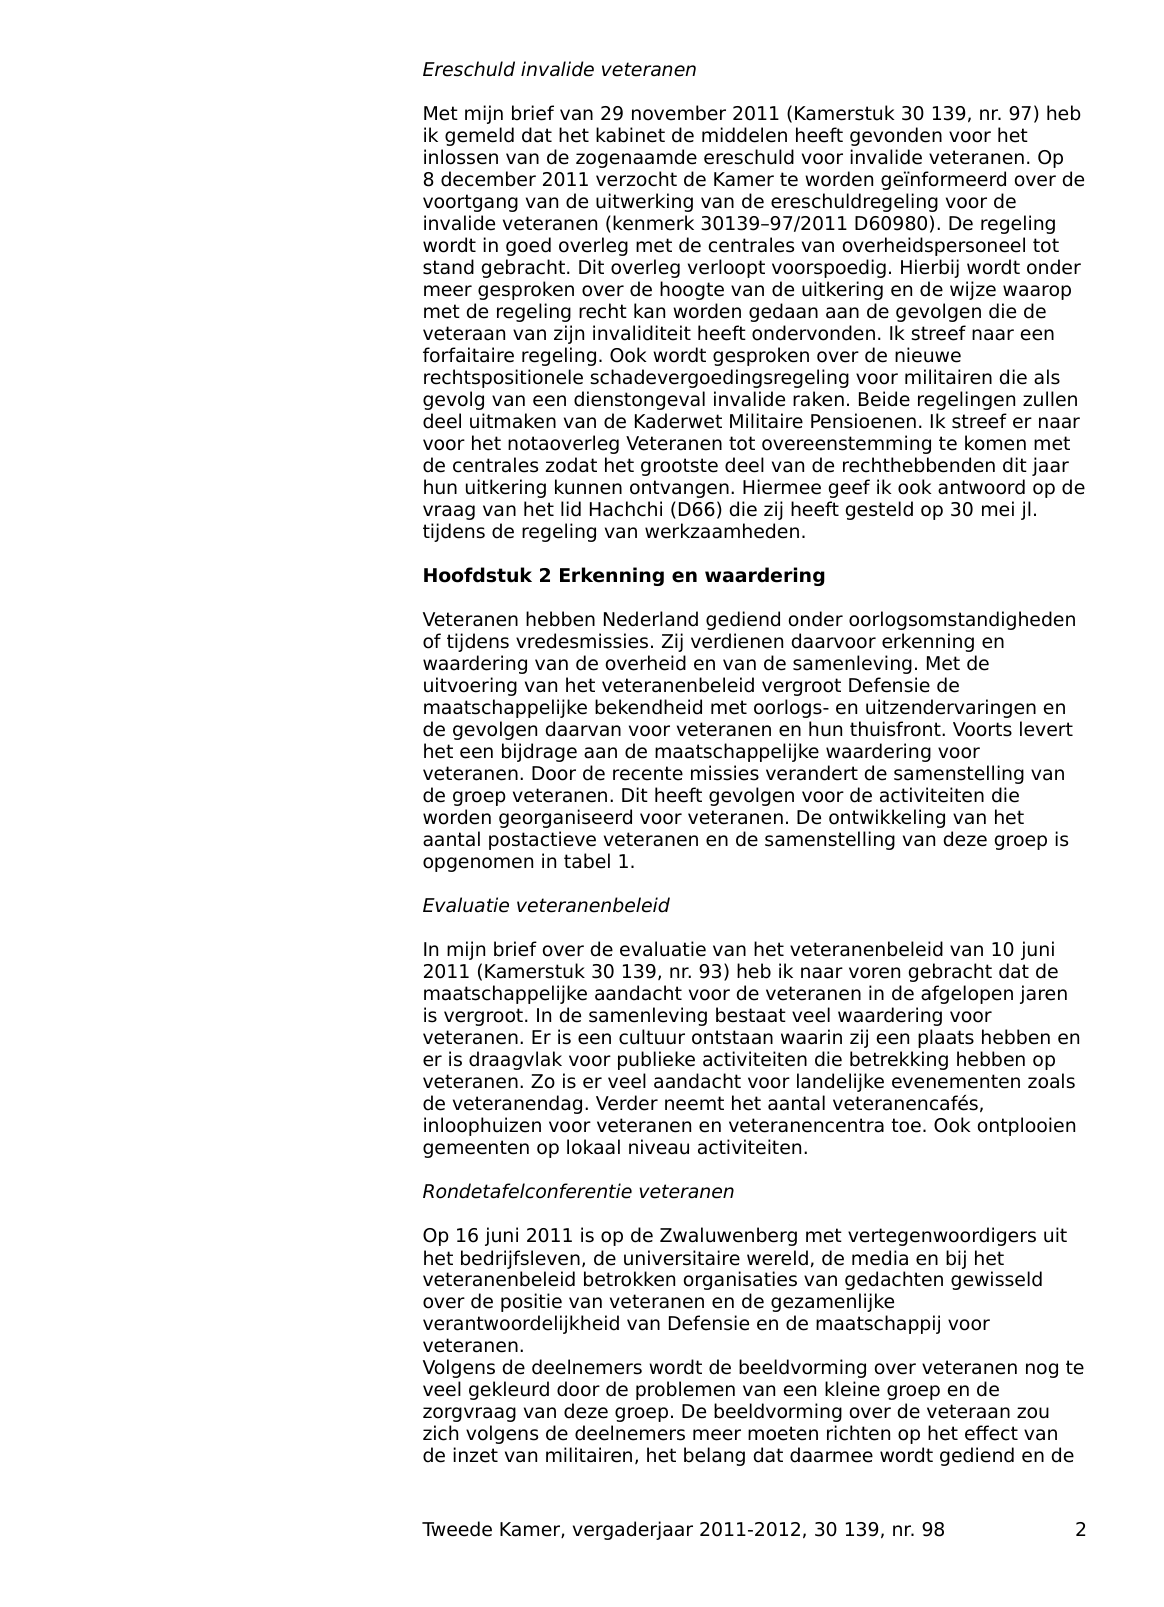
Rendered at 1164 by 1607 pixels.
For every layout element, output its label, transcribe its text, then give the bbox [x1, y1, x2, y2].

subtitle Ereschuld invalide veteranen [422, 59, 1087, 81]
text Veteranen hebben Nederland gediend onder oorlogsomstandigheden of tijdens vredesmissies. Zij verdienen daarvoor erkenning en waardering van de overheid en van de samenleving. Met de uitvoering van het veteranenbeleid vergroot Defensie de maatschappelijke bekendheid met oorlogs- en uitzendervaringen en de gevolgen daarvan voor veteranen en hun thuisfront. Voorts levert het een bijdrage aan de maatschappelijke waardering voor veteranen. Door de recente missies verandert de samenstelling van de groep veteranen. Dit heeft gevolgen voor de activiteiten die worden georganiseerd voor veteranen. De ontwikkeling van het aantal postactieve veteranen en de samenstelling van deze groep is opgenomen in tabel 1. [422, 609, 1087, 873]
text Volgens de deelnemers wordt de beeldvorming over veteranen nog te veel gekleurd door de problemen van een kleine groep en de zorgvraag van deze groep. De beeldvorming over de veteraan zou zich volgens de deelnemers meer moeten richten op het effect van de inzet van militairen, het belang dat daarmee wordt gediend en de [422, 1357, 1087, 1467]
subtitle Evaluatie veteranenbeleid [422, 895, 1087, 917]
subtitle Rondetafelconferentie veteranen [422, 1181, 1087, 1203]
text Op 16 juni 2011 is op de Zwaluwenberg met vertegenwoordigers uit het bedrijfsleven, de universitaire wereld, de media en bij het veteranenbeleid betrokken organisaties van gedachten gewisseld over de positie van veteranen en de gezamenlijke verantwoordelijkheid van Defensie en de maatschappij voor veteranen. [422, 1225, 1087, 1357]
text Met mijn brief van 29 november 2011 (Kamerstuk 30 139, nr. 97) heb ik gemeld dat het kabinet de middelen heeft gevonden voor het inlossen van de zogenaamde ereschuld voor invalide veteranen. Op 8 december 2011 verzocht de Kamer te worden geïnformeerd over de voortgang van de uitwerking van de ereschuldregeling voor de invalide veteranen (kenmerk 30139–97/2011 D60980). De regeling wordt in goed overleg met de centrales van overheidspersoneel tot stand gebracht. Dit overleg verloopt voorspoedig. Hierbij wordt onder meer gesproken over de hoogte van de uitkering en de wijze waarop met de regeling recht kan worden gedaan aan de gevolgen die de veteraan van zijn invaliditeit heeft ondervonden. Ik streef naar een forfaitaire regeling. Ook wordt gesproken over de nieuwe rechtspositionele schadevergoedingsregeling voor militairen die als gevolg van een dienstongeval invalide raken. Beide regelingen zullen deel uitmaken van de Kaderwet Militaire Pensioenen. Ik streef er naar voor het notaoverleg Veteranen tot overeenstemming te komen met de centrales zodat het grootste deel van de rechthebbenden dit jaar hun uitkering kunnen ontvangen. Hiermee geef ik ook antwoord op de vraag van het lid Hachchi (D66) die zij heeft gesteld op 30 mei jl. tijdens de regeling van werkzaamheden. [422, 103, 1087, 543]
text In mijn brief over de evaluatie van het veteranenbeleid van 10 juni 2011 (Kamerstuk 30 139, nr. 93) heb ik naar voren gebracht dat de maatschappelijke aandacht voor de veteranen in de afgelopen jaren is vergroot. In de samenleving bestaat veel waardering voor veteranen. Er is een cultuur ontstaan waarin zij een plaats hebben en er is draagvlak voor publieke activiteiten die betrekking hebben op veteranen. Zo is er veel aandacht voor landelijke evenementen zoals de veteranendag. Verder neemt het aantal veteranencafés, inloophuizen voor veteranen en veteranencentra toe. Ook ontplooien gemeenten op lokaal niveau activiteiten. [422, 939, 1087, 1159]
subtitle Hoofdstuk 2 Erkenning en waardering [422, 565, 1087, 587]
